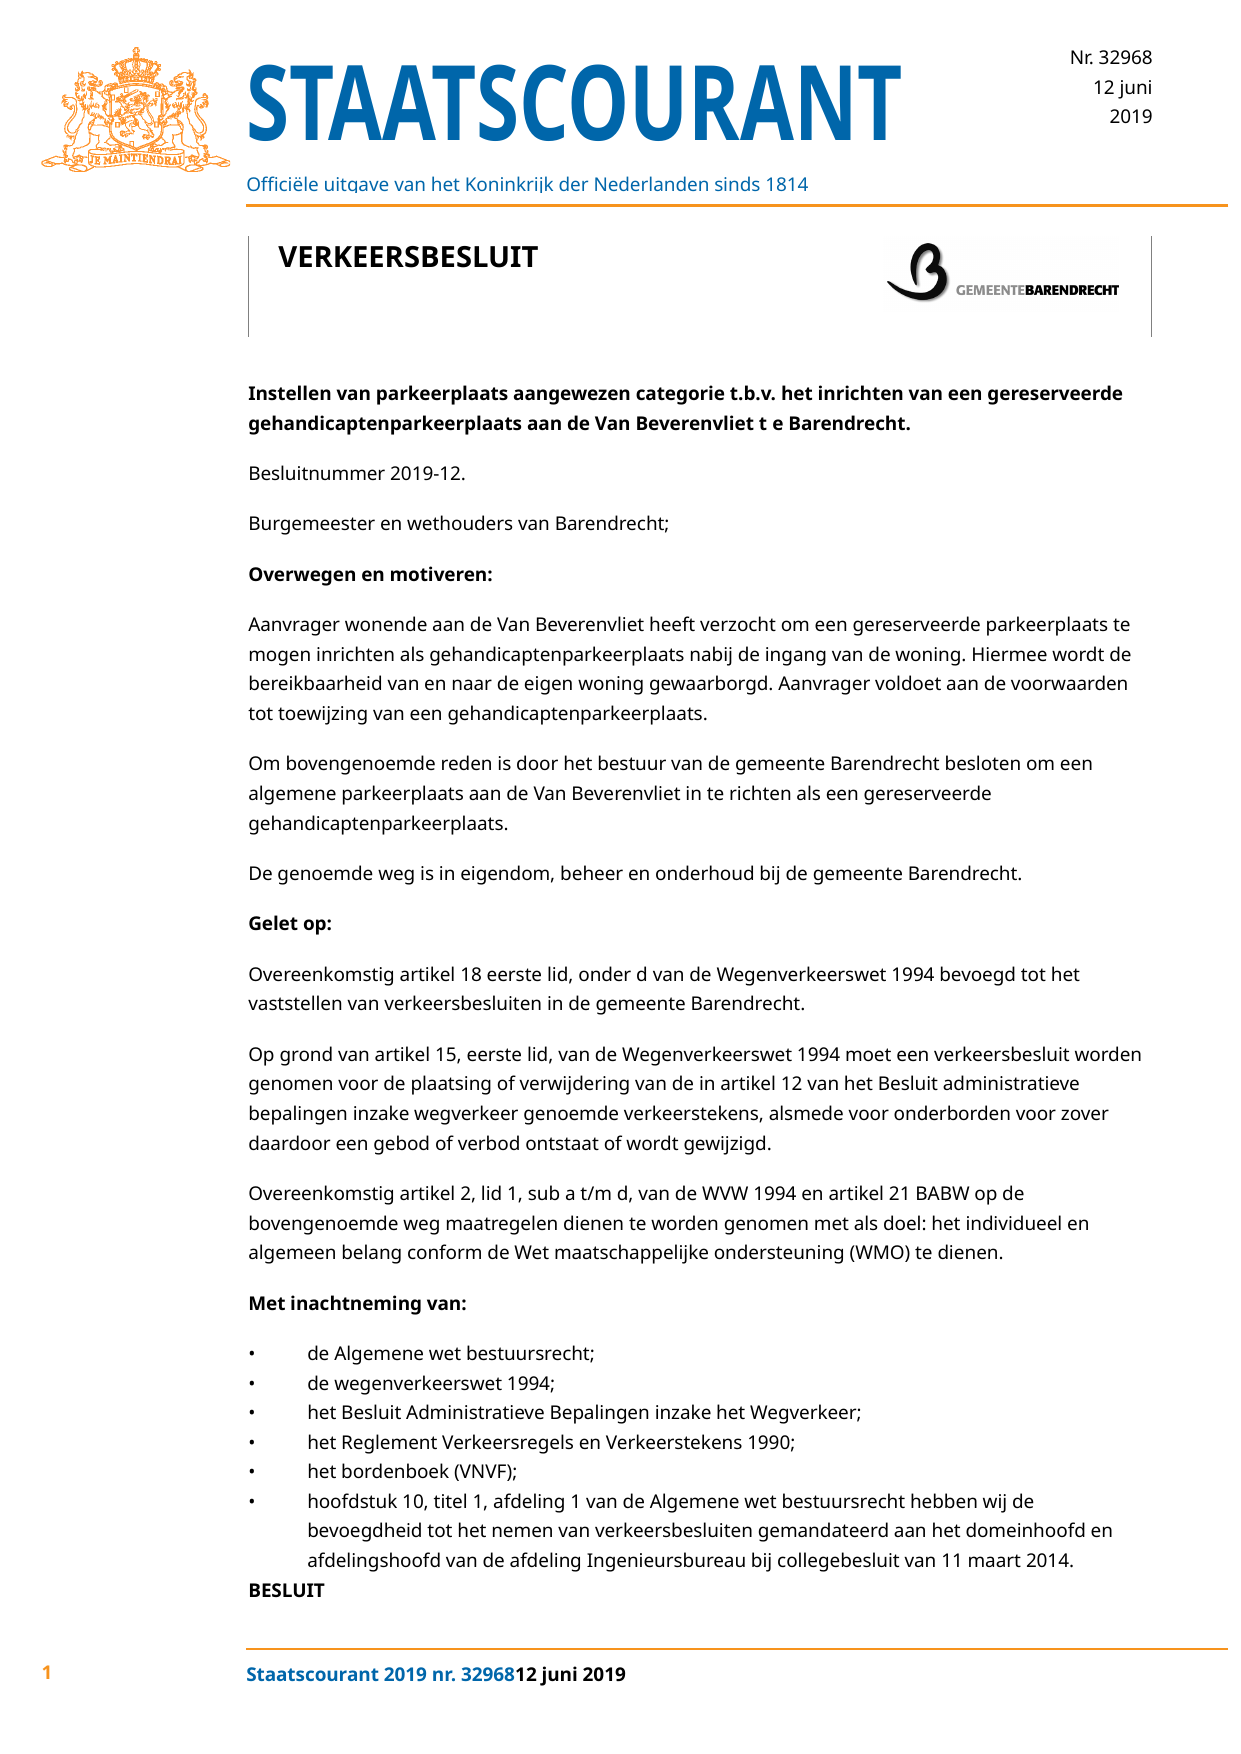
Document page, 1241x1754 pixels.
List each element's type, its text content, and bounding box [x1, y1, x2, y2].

text Burgemeester en wethouders van Barendrecht; [248, 511, 1152, 536]
text BESLUIT [248, 1577, 1152, 1602]
picture [882, 236, 1119, 312]
list de wegenverkeerswet 1994; [248, 1370, 1152, 1395]
text Instellen van parkeerplaats aangewezen categorie t.b.v. het inrichten van een gereserveerde gehandicaptenparkeerplaats aan de Van Beverenvliet t e Barendrecht. [248, 380, 1152, 435]
list het Besluit Administratieve Bepalingen inzake het Wegverkeer; [248, 1399, 1152, 1425]
table_header VERKEERSBESLUIT [249, 236, 850, 337]
text Besluitnummer 2019-12. [248, 460, 1152, 486]
text Op grond van artikel 15, eerste lid, van de Wegenverkeerswet 1994 moet een verkeersbesluit worden genomen voor de plaatsing of verwijdering van de in artikel 12 van het Besluit administratieve bepalingen inzake wegverkeer genoemde verkeerstekens, alsmede voor onderborden voor zover daardoor een gebod of verbod ontstaat of wordt gewijzigd. [248, 1041, 1152, 1155]
list het bordenboek (VNVF); [248, 1458, 1152, 1484]
text Met inachtneming van: [248, 1290, 1152, 1315]
picture [41, 47, 231, 172]
text Overeenkomstig artikel 18 eerste lid, onder d van de Wegenverkeerswet 1994 bevoegd tot het vaststellen van verkeersbesluiten in de gemeente Barendrecht. [248, 961, 1152, 1016]
text Aanvrager wonende aan de Van Beverenvliet heeft verzocht om een gereserveerde parkeerplaats te mogen inrichten als gehandicaptenparkeerplaats nabij de ingang van de woning. Hiermee wordt de bereikbaarheid van en naar de eigen woning gewaarborgd. Aanvrager voldoet aan de voorwaarden tot toewijzing van een gehandicaptenparkeerplaats. [248, 611, 1152, 726]
text Overeenkomstig artikel 2, lid 1, sub a t/m d, van de WVW 1994 en artikel 21 BABW op de bovengenoemde weg maatregelen dienen te worden genomen met als doel: het individueel en algemeen belang conform de Wet maatschappelijke ondersteuning (WMO) te dienen. [248, 1180, 1152, 1265]
table_header [850, 236, 1151, 337]
text Overwegen en motiveren: [248, 561, 1152, 587]
list het Reglement Verkeersregels en Verkeerstekens 1990; [248, 1429, 1152, 1454]
list de Algemene wet bestuursrecht; [248, 1340, 1152, 1366]
list hoofdstuk 10, titel 1, afdeling 1 van de Algemene wet bestuursrecht hebben wij de bevoegdheid tot het nemen van verkeersbesluiten gemandateerd aan het domeinhoofd en afdelingshoofd van de afdeling Ingenieursbureau bij collegebesluit van 11 maart 2014. [248, 1488, 1152, 1573]
text De genoemde weg is in eigendom, beheer en onderhoud bij de gemeente Barendrecht. [248, 860, 1152, 886]
text Gelet op: [248, 911, 1152, 936]
text Om bovengenoemde reden is door het bestuur van de gemeente Barendrecht besloten om een algemene parkeerplaats aan de Van Beverenvliet in te richten als een gereserveerde gehandicaptenparkeerplaats. [248, 751, 1152, 835]
